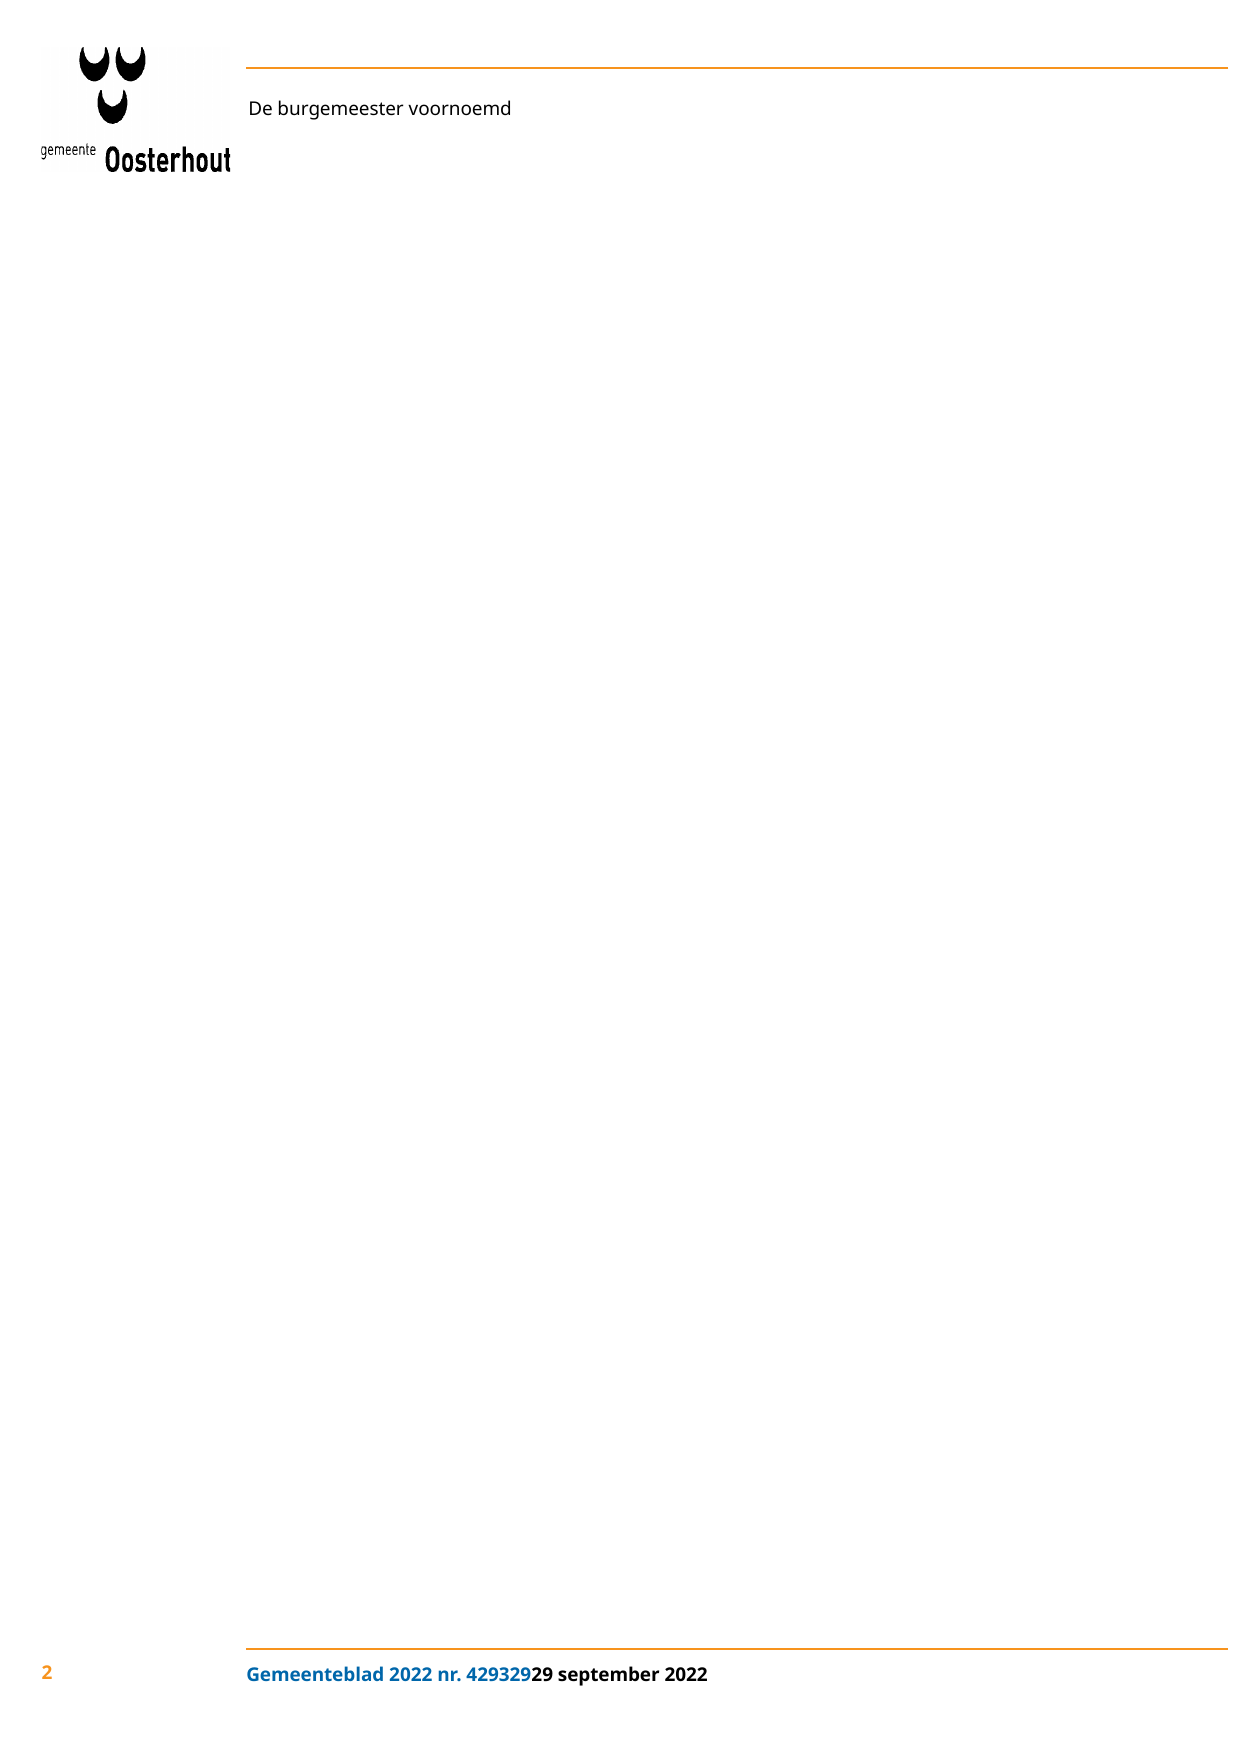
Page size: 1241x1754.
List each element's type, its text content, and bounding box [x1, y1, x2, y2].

picture [41, 47, 231, 172]
text De burgemeester voornoemd [248, 95, 1152, 121]
